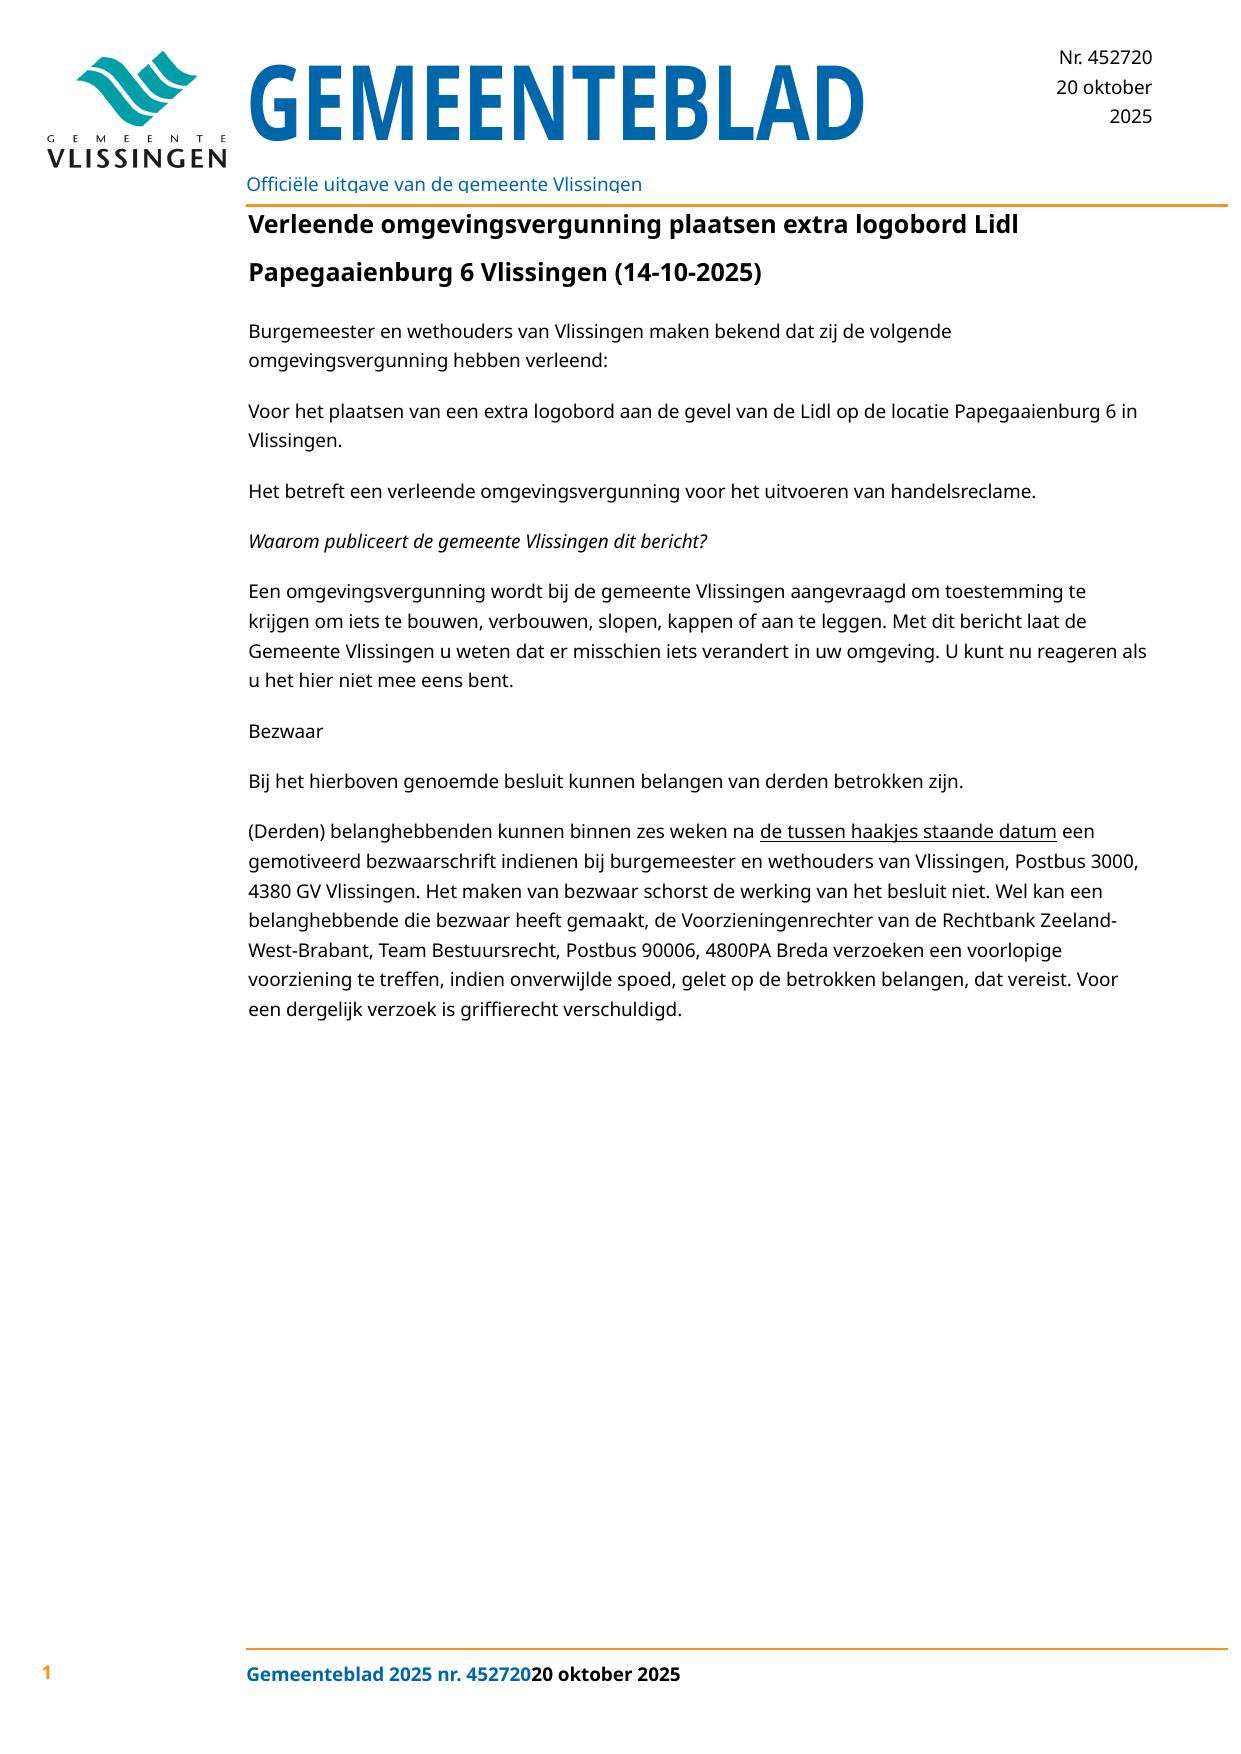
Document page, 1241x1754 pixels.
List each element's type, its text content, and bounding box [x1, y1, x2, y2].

text Het betreft een verleende omgevingsvergunning voor het uitvoeren van handelsreclame. [248, 478, 1152, 504]
text Bezwaar [248, 718, 1152, 744]
text Verleende omgevingsvergunning plaatsen extra logobord Lidl Papegaaienburg 6 Vlissingen (14-10-2025) [248, 207, 1152, 288]
text Een omgevingsvergunning wordt bij de gemeente Vlissingen aangevraagd om toestemming te krijgen om iets te bouwen, verbouwen, slopen, kappen of aan te leggen. Met dit bericht laat de Gemeente Vlissingen u weten dat er misschien iets verandert in uw omgeving. U kunt nu reageren als u het hier niet mee eens bent. [248, 579, 1152, 693]
text Bij het hierboven genoemde besluit kunnen belangen van derden betrokken zijn. [248, 768, 1152, 794]
picture [41, 47, 231, 172]
text Voor het plaatsen van een extra logobord aan de gevel van de Lidl op de locatie Papegaaienburg 6 in Vlissingen. [248, 398, 1152, 453]
text Waarom publiceert de gemeente Vlissingen dit bericht? [248, 528, 1152, 554]
text Burgemeester en wethouders van Vlissingen maken bekend dat zij de volgende omgevingsvergunning hebben verleend: [248, 318, 1152, 373]
text (Derden) belanghebbenden kunnen binnen zes weken na de tussen haakjes staande datum een gemotiveerd bezwaarschrift indienen bij burgemeester en wethouders van Vlissingen, Postbus 3000, 4380 GV Vlissingen. Het maken van bezwaar schorst de werking van het besluit niet. Wel kan een belanghebbende die bezwaar heeft gemaakt, de Voorzieningenrechter van de Rechtbank Zeeland-West-Brabant, Team Bestuursrecht, Postbus 90006, 4800PA Breda verzoeken een voorlopige voorziening te treffen, indien onverwijlde spoed, gelet op de betrokken belangen, dat vereist. Voor een dergelijk verzoek is griffierecht verschuldigd. [248, 819, 1152, 1022]
